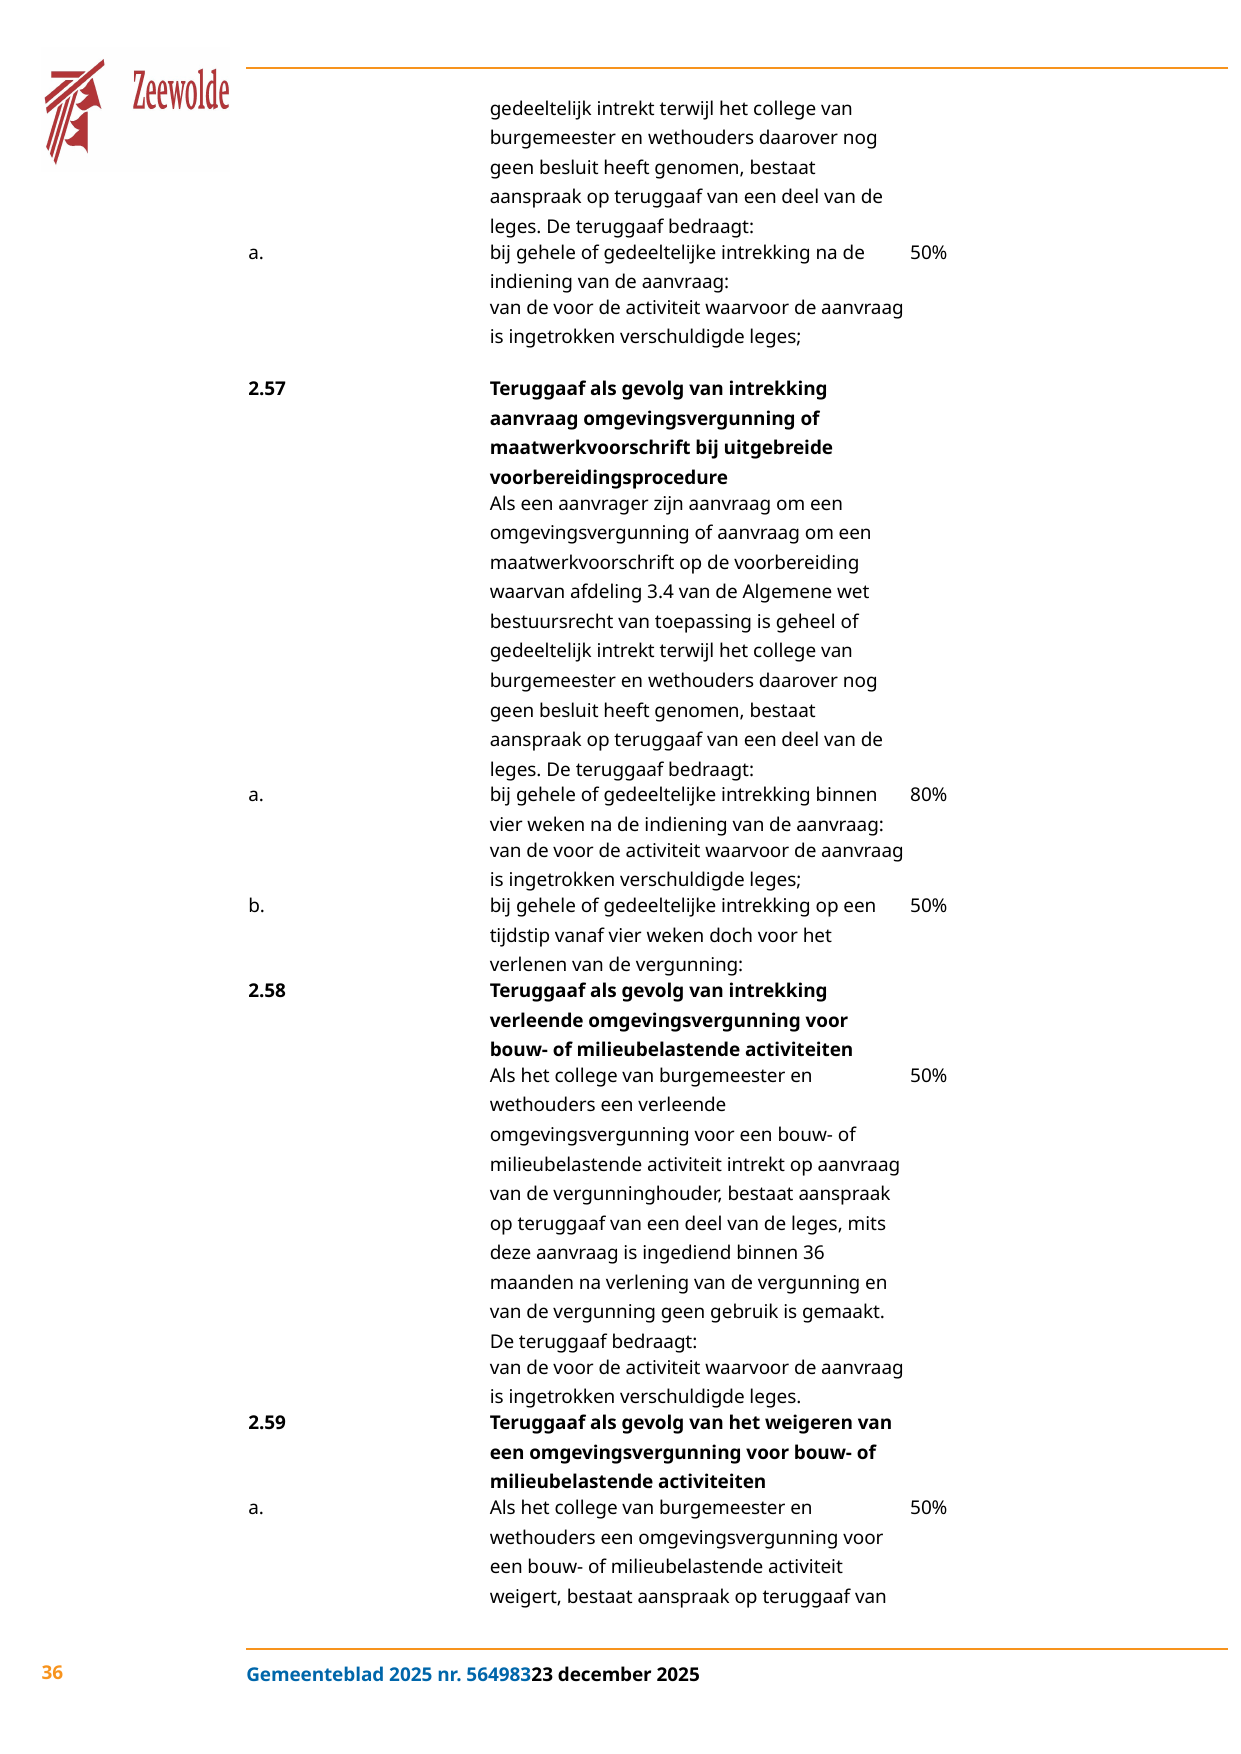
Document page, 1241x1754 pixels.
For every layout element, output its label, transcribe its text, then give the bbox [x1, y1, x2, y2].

table_cell 50% [910, 892, 1152, 977]
table_cell van de voor de activiteit waarvoor de aanvraag is ingetrokken verschuldigde leges; [490, 294, 910, 349]
table_cell a. [248, 782, 489, 837]
table_cell Als het college van burgemeester en wethouders een verleende omgevingsvergunning voor een bouw- of milieubelastende activiteit intrekt op aanvraag van de vergunninghouder, bestaat aanspraak op teruggaaf van een deel van de leges, mits deze aanvraag is ingediend binnen 36 maanden na verlening van de vergunning en van de vergunning geen gebruik is gemaakt. De teruggaaf bedraagt: [490, 1062, 910, 1354]
table_cell 50% [910, 1494, 1152, 1609]
table_cell [248, 1354, 489, 1409]
table_cell 50% [910, 239, 1152, 294]
table_cell 2.57 [248, 375, 489, 490]
table_cell bij gehele of gedeeltelijke intrekking na de indiening van de aanvraag: [490, 239, 910, 294]
table_cell 2.59 [248, 1409, 489, 1494]
table_cell [910, 375, 1152, 490]
table_cell Als het college van burgemeester en wethouders een omgevingsvergunning voor een bouw- of milieubelastende activiteit weigert, bestaat aanspraak op teruggaaf van [490, 1494, 910, 1609]
table_cell van de voor de activiteit waarvoor de aanvraag is ingetrokken verschuldigde leges. [490, 1354, 910, 1409]
picture [41, 47, 231, 172]
table_cell Teruggaaf als gevolg van intrekking verleende omgevingsvergunning voor bouw- of milieubelastende activiteiten [490, 977, 910, 1062]
table_cell [248, 95, 489, 239]
table_cell a. [248, 1494, 489, 1609]
table_cell Teruggaaf als gevolg van het weigeren van een omgevingsvergunning voor bouw- of milieubelastende activiteiten [490, 1409, 910, 1494]
table_cell b. [248, 892, 489, 977]
table_cell [248, 490, 489, 782]
table_cell [248, 294, 489, 349]
table_cell [910, 1354, 1152, 1409]
table_cell [910, 1409, 1152, 1494]
table_cell [910, 977, 1152, 1062]
table_cell [910, 95, 1152, 239]
table_cell 2.58 [248, 977, 489, 1062]
table_cell [910, 350, 1152, 375]
table_cell Als een aanvrager zijn aanvraag om een omgevingsvergunning of aanvraag om een maatwerkvoorschrift op de voorbereiding waarvan afdeling 3.4 van de Algemene wet bestuursrecht van toepassing is geheel of gedeeltelijk intrekt terwijl het college van burgemeester en wethouders daarover nog geen besluit heeft genomen, bestaat aanspraak op teruggaaf van een deel van de leges. De teruggaaf bedraagt: [490, 490, 910, 782]
table_cell bij gehele of gedeeltelijke intrekking binnen vier weken na de indiening van de aanvraag: [490, 782, 910, 837]
table_cell [248, 1062, 489, 1354]
table_cell Teruggaaf als gevolg van intrekking aanvraag omgevingsvergunning of maatwerkvoorschrift bij uitgebreide voorbereidingsprocedure [490, 375, 910, 490]
table_cell a. [248, 239, 489, 294]
table_cell bij gehele of gedeeltelijke intrekking op een tijdstip vanaf vier weken doch voor het verlenen van de vergunning: [490, 892, 910, 977]
table_cell [910, 837, 1152, 892]
table_cell 50% [910, 1062, 1152, 1354]
table_cell [490, 350, 910, 375]
table_cell 80% [910, 782, 1152, 837]
table_cell [910, 294, 1152, 349]
table_cell [910, 490, 1152, 782]
table_cell van de voor de activiteit waarvoor de aanvraag is ingetrokken verschuldigde leges; [490, 837, 910, 892]
table_cell [248, 350, 489, 375]
table_cell gedeeltelijk intrekt terwijl het college van burgemeester en wethouders daarover nog geen besluit heeft genomen, bestaat aanspraak op teruggaaf van een deel van de leges. De teruggaaf bedraagt: [490, 95, 910, 239]
table_cell [248, 837, 489, 892]
